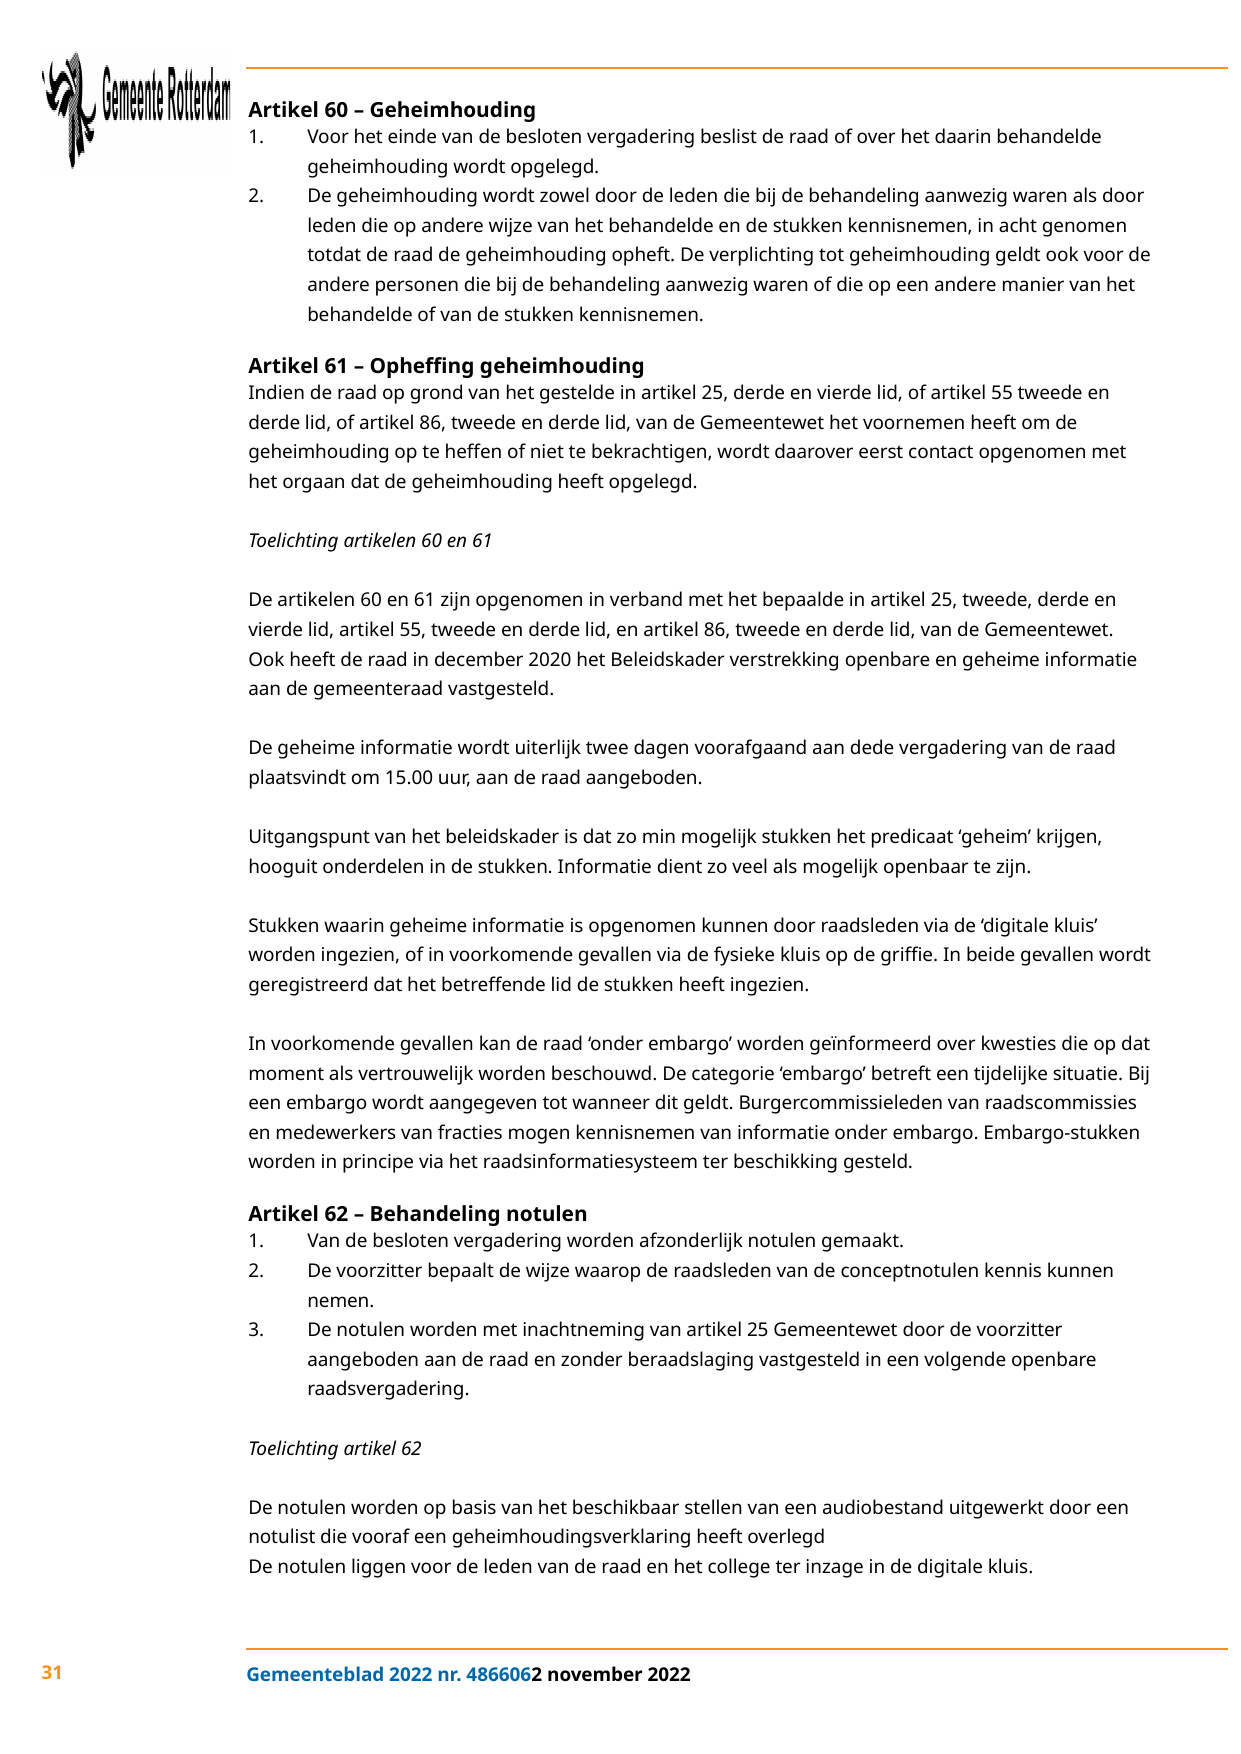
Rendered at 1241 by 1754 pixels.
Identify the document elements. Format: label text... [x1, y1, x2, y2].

list De notulen worden met inachtneming van artikel 25 Gemeentewet door de voorzitter aangeboden aan de raad en zonder beraadslaging vastgesteld in een volgende openbare raadsvergadering. [248, 1316, 1152, 1401]
list De geheimhouding wordt zowel door de leden die bij de behandeling aanwezig waren als door leden die op andere wijze van het behandelde en de stukken kennisnemen, in acht genomen totdat de raad de geheimhouding opheft. De verplichting tot geheimhouding geldt ook voor de andere personen die bij de behandeling aanwezig waren of die op een andere manier van het behandelde of van de stukken kennisnemen. [248, 182, 1152, 326]
text Stukken waarin geheime informatie is opgenomen kunnen door raadsleden via de ‘digitale kluis’ worden ingezien, of in voorkomende gevallen via de fysieke kluis op de griffie. In beide gevallen wordt geregistreerd dat het betreffende lid de stukken heeft ingezien. [248, 912, 1152, 997]
text Indien de raad op grond van het gestelde in artikel 25, derde en vierde lid, of artikel 55 tweede en derde lid, of artikel 86, tweede en derde lid, van de Gemeentewet het voornemen heeft om de geheimhouding op te heffen of niet te bekrachtigen, wordt daarover eerst contact opgenomen met het orgaan dat de geheimhouding heeft opgelegd. [248, 379, 1152, 494]
text Toelichting artikelen 60 en 61 [248, 527, 1152, 553]
list De voorzitter bepaalt de wijze waarop de raadsleden van de conceptnotulen kennis kunnen nemen. [248, 1257, 1152, 1312]
text Artikel 60 – Geheimhouding [248, 95, 1152, 123]
text De notulen liggen voor de leden van de raad en het college ter inzage in de digitale kluis. [248, 1553, 1152, 1579]
text Artikel 62 – Behandeling notulen [248, 1199, 1152, 1228]
text De notulen worden op basis van het beschikbaar stellen van een audiobestand uitgewerkt door een notulist die vooraf een geheimhoudingsverklaring heeft overlegd [248, 1494, 1152, 1549]
list Voor het einde van de besloten vergadering beslist de raad of over het daarin behandelde geheimhouding wordt opgelegd. [248, 123, 1152, 178]
text Uitgangspunt van het beleidskader is dat zo min mogelijk stukken het predicaat ‘geheim’ krijgen, hooguit onderdelen in de stukken. Informatie dient zo veel als mogelijk openbaar te zijn. [248, 823, 1152, 879]
picture [41, 47, 231, 172]
text In voorkomende gevallen kan de raad ‘onder embargo’ worden geïnformeerd over kwesties die op dat moment als vertrouwelijk worden beschouwd. De categorie ‘embargo’ betreft een tijdelijke situatie. Bij een embargo wordt aangegeven tot wanneer dit geldt. Burgercommissieleden van raadscommissies en medewerkers van fracties mogen kennisnemen van informatie onder embargo. Embargo-stukken worden in principe via het raadsinformatiesysteem ter beschikking gesteld. [248, 1030, 1152, 1174]
text Artikel 61 – Opheffing geheimhouding [248, 351, 1152, 379]
text Toelichting artikel 62 [248, 1435, 1152, 1460]
text De geheime informatie wordt uiterlijk twee dagen voorafgaand aan dede vergadering van de raad plaatsvindt om 15.00 uur, aan de raad aangeboden. [248, 734, 1152, 790]
list Van de besloten vergadering worden afzonderlijk notulen gemaakt. [248, 1228, 1152, 1253]
text De artikelen 60 en 61 zijn opgenomen in verband met het bepaalde in artikel 25, tweede, derde en vierde lid, artikel 55, tweede en derde lid, en artikel 86, tweede en derde lid, van de Gemeentewet. Ook heeft de raad in december 2020 het Beleidskader verstrekking openbare en geheime informatie aan de gemeenteraad vastgesteld. [248, 587, 1152, 701]
